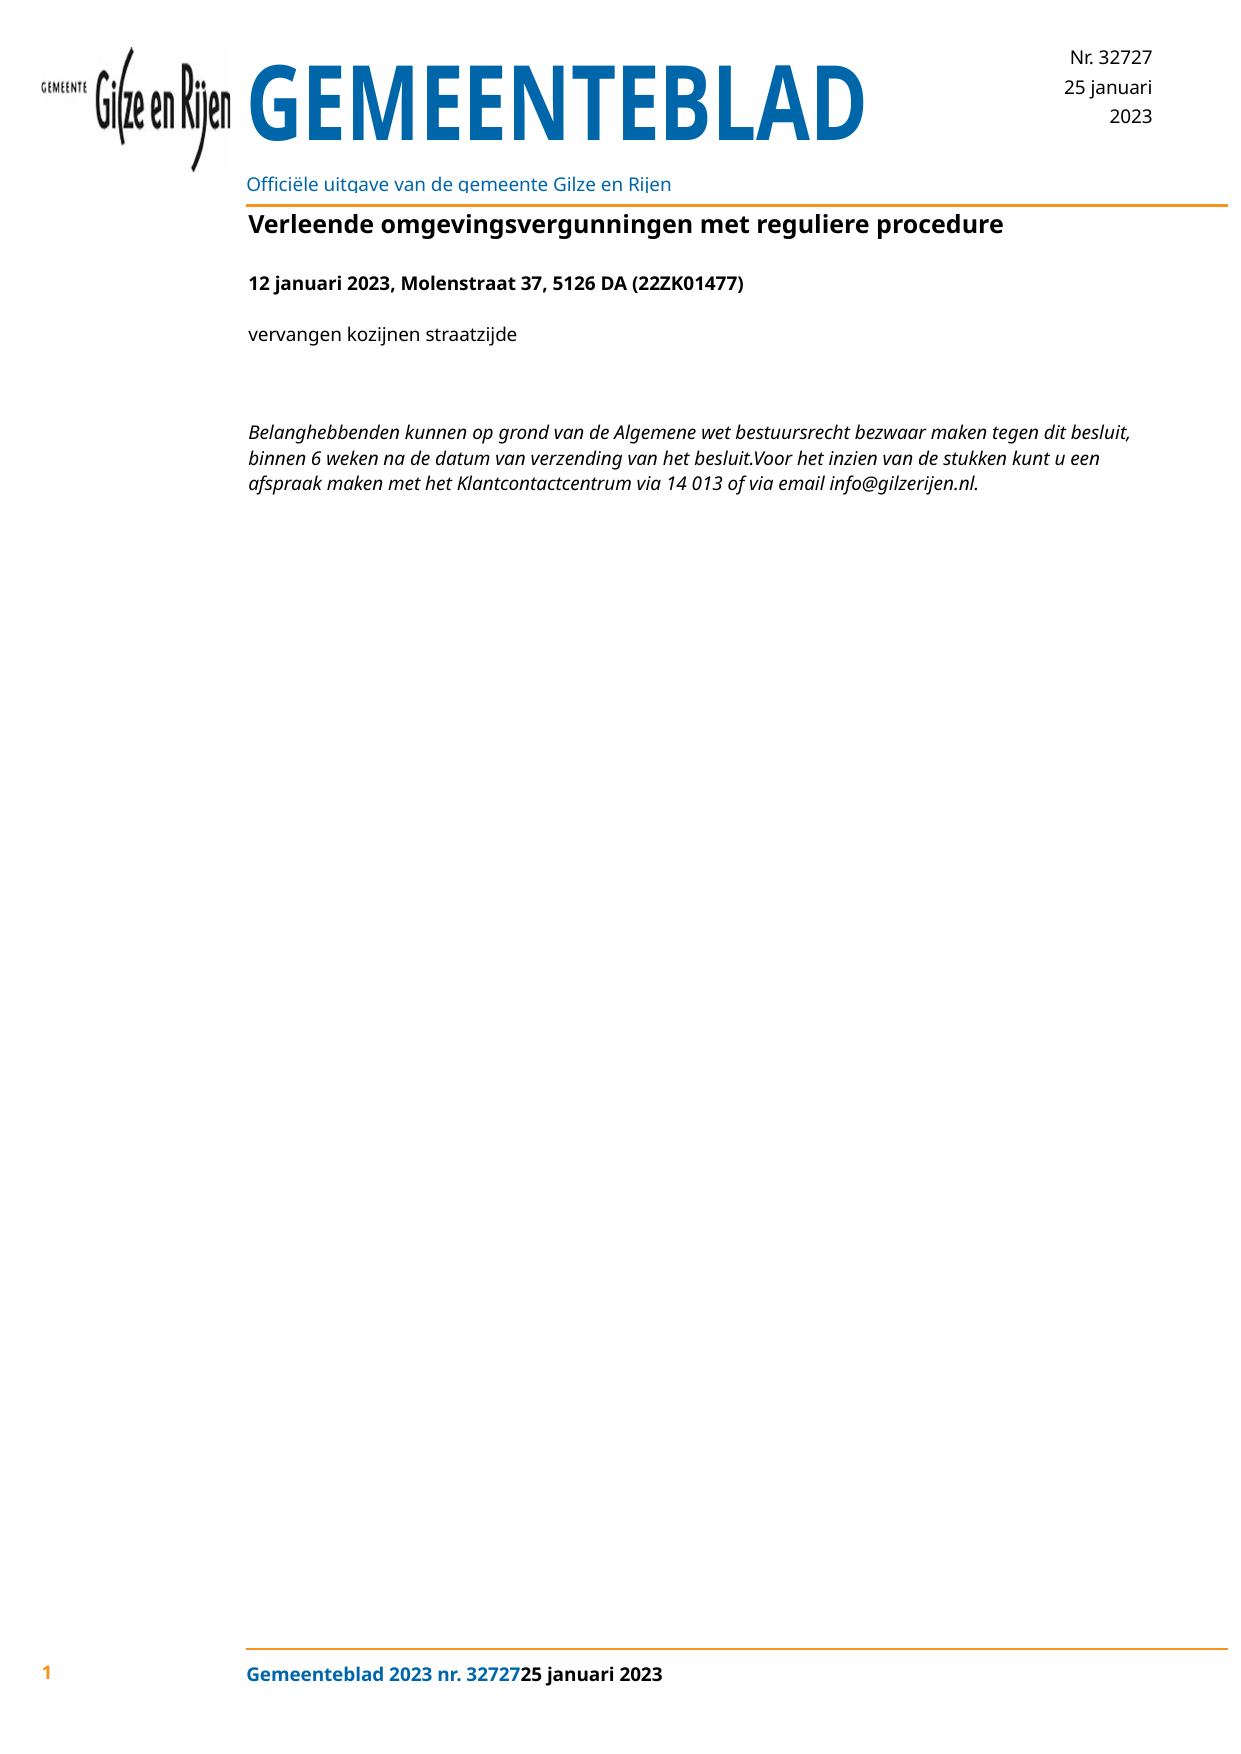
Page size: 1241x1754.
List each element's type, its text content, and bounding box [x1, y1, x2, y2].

picture [41, 47, 231, 172]
text Verleende omgevingsvergunningen met reguliere procedure [248, 207, 1152, 241]
text 12 januari 2023, Molenstraat 37, 5126 DA (22ZK01477) [248, 270, 1152, 296]
text vervangen kozijnen straatzijde [248, 321, 1152, 346]
text Belanghebbenden kunnen op grond van de Algemene wet bestuursrecht bezwaar maken tegen dit besluit, binnen 6 weken na de datum van verzending van het besluit.Voor het inzien van de stukken kunt u een afspraak maken met het Klantcontactcentrum via 14 013 of via email info@gilzerijen.nl. [248, 419, 1152, 496]
